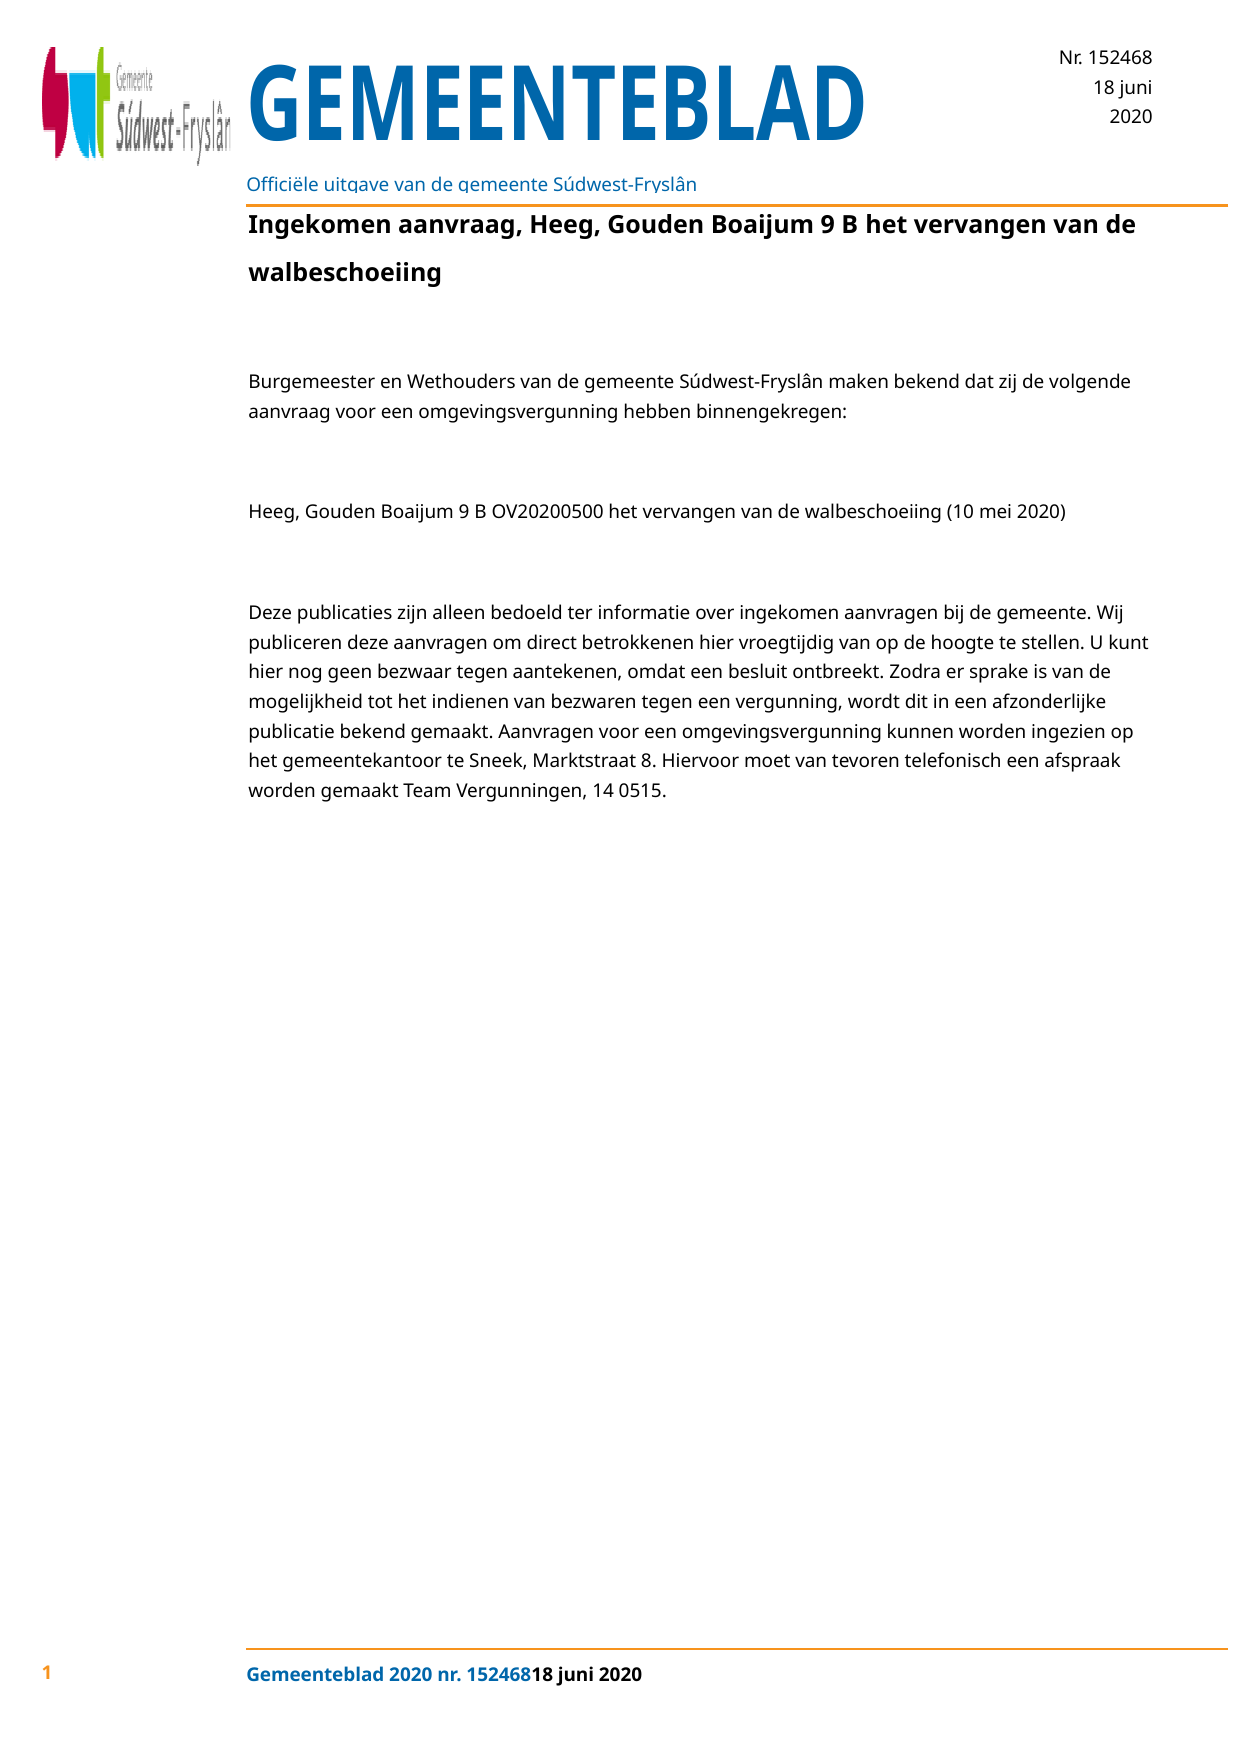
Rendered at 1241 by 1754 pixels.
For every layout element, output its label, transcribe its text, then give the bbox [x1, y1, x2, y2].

text Ingekomen aanvraag, Heeg, Gouden Boaijum 9 B het vervangen van de walbeschoeiing [248, 207, 1152, 288]
text Heeg, Gouden Boaijum 9 B OV20200500 het vervangen van de walbeschoeiing (10 mei 2020) [248, 499, 1152, 524]
text Burgemeester en Wethouders van de gemeente Súdwest-Fryslân maken bekend dat zij de volgende aanvraag voor een omgevingsvergunning hebben binnengekregen: [248, 368, 1152, 424]
picture [41, 47, 231, 172]
text Deze publicaties zijn alleen bedoeld ter informatie over ingekomen aanvragen bij de gemeente. Wij publiceren deze aanvragen om direct betrokkenen hier vroegtijdig van op de hoogte te stellen. U kunt hier nog geen bezwaar tegen aantekenen, omdat een besluit ontbreekt. Zodra er sprake is van de mogelijkheid tot het indienen van bezwaren tegen een vergunning, wordt dit in een afzonderlijke publicatie bekend gemaakt. Aanvragen voor een omgevingsvergunning kunnen worden ingezien op het gemeentekantoor te Sneek, Marktstraat 8. Hiervoor moet van tevoren telefonisch een afspraak worden gemaakt Team Vergunningen, 14 0515. [248, 599, 1152, 803]
